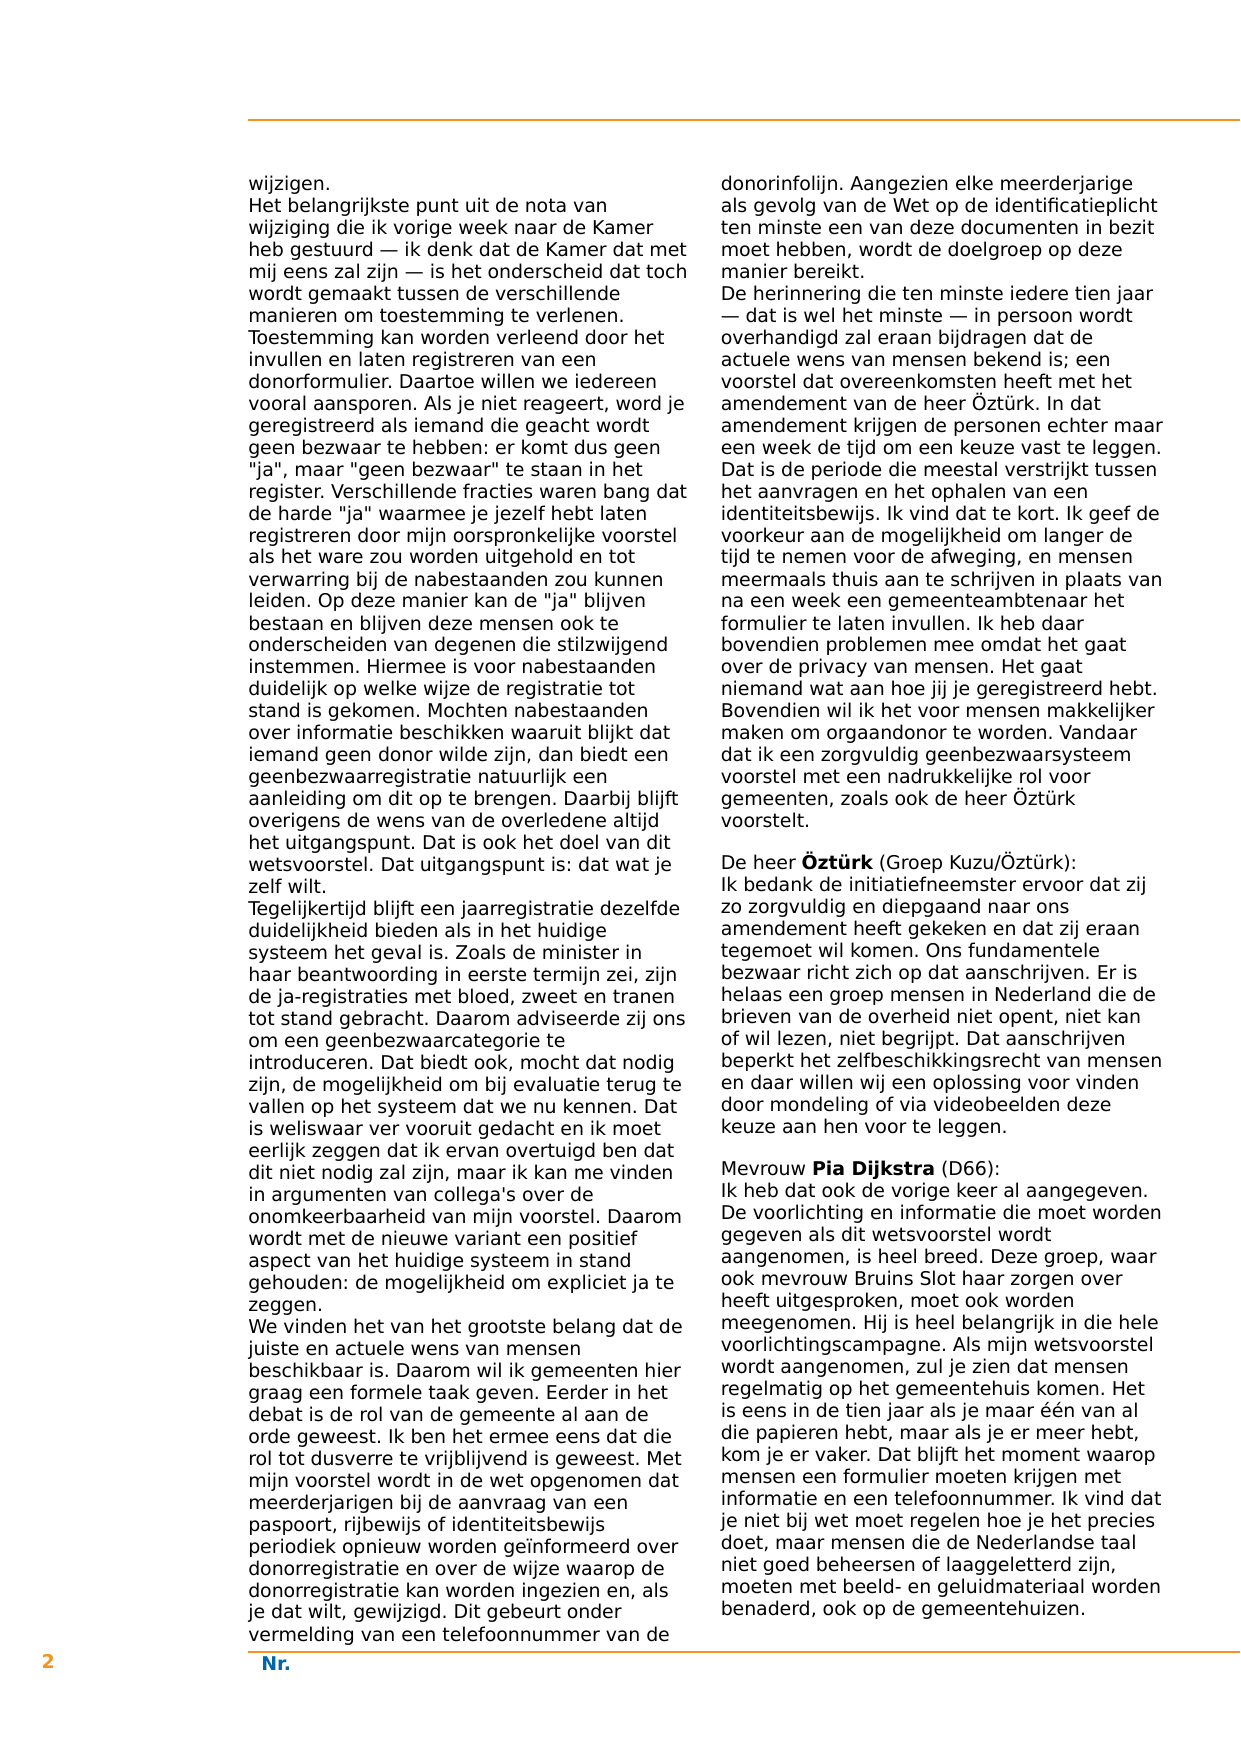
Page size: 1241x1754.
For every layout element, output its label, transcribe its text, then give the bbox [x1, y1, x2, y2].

text De heer Öztürk (Groep Kuzu/Öztürk): [721, 852, 1163, 874]
text Mevrouw Pia Dijkstra (D66): [721, 1158, 1163, 1180]
text We vinden het van het grootste belang dat de juiste en actuele wens van mensen beschikbaar is. Daarom wil ik gemeenten hier graag een formele taak geven. Eerder in het debat is de rol van de gemeente al aan de orde geweest. Ik ben het ermee eens dat die rol tot dusverre te vrijblijvend is geweest. Met mijn voorstel wordt in de wet opgenomen dat meerderjarigen bij de aanvraag van een paspoort, rijbewijs of identiteitsbewijs periodiek opnieuw worden geïnformeerd over donorregistratie en over de wijze waarop de donorregistratie kan worden ingezien en, als je dat wilt, gewijzigd. Dit gebeurt onder vermelding van een telefoonnummer van de [248, 1316, 691, 1645]
text Het belangrijkste punt uit de nota van wijziging die ik vorige week naar de Kamer heb gestuurd — ik denk dat de Kamer dat met mij eens zal zijn — is het onderscheid dat toch wordt gemaakt tussen de verschillende manieren om toestemming te verlenen. Toestemming kan worden verleend door het invullen en laten registreren van een donorformulier. Daartoe willen we iedereen vooral aansporen. Als je niet reageert, word je geregistreerd als iemand die geacht wordt geen bezwaar te hebben: er komt dus geen "ja", maar "geen bezwaar" te staan in het register. Verschillende fracties waren bang dat de harde "ja" waarmee je jezelf hebt laten registreren door mijn oorspronkelijke voorstel als het ware zou worden uitgehold en tot verwarring bij de nabestaanden zou kunnen leiden. Op deze manier kan de "ja" blijven bestaan en blijven deze mensen ook te onderscheiden van degenen die stilzwijgend instemmen. Hiermee is voor nabestaanden duidelijk op welke wijze de registratie tot stand is gekomen. Mochten nabestaanden over informatie beschikken waaruit blijkt dat iemand geen donor wilde zijn, dan biedt een geenbezwaarregistratie natuurlijk een aanleiding om dit op te brengen. Daarbij blijft overigens de wens van de overledene altijd het uitgangspunt. Dat is ook het doel van dit wetsvoorstel. Dat uitgangspunt is: dat wat je zelf wilt. [248, 195, 691, 898]
text Ik heb dat ook de vorige keer al aangegeven. De voorlichting en informatie die moet worden gegeven als dit wetsvoorstel wordt aangenomen, is heel breed. Deze groep, waar ook mevrouw Bruins Slot haar zorgen over heeft uitgesproken, moet ook worden meegenomen. Hij is heel belangrijk in die hele voorlichtingscampagne. Als mijn wetsvoorstel wordt aangenomen, zul je zien dat mensen regelmatig op het gemeentehuis komen. Het is eens in de tien jaar als je maar één van al die papieren hebt, maar als je er meer hebt, kom je er vaker. Dat blijft het moment waarop mensen een formulier moeten krijgen met informatie en een telefoonnummer. Ik vind dat je niet bij wet moet regelen hoe je het precies doet, maar mensen die de Nederlandse taal niet goed beheersen of laaggeletterd zijn, moeten met beeld- en geluidmateriaal worden benaderd, ook op de gemeentehuizen. [721, 1180, 1163, 1619]
text Ik bedank de initiatiefneemster ervoor dat zij zo zorgvuldig en diepgaand naar ons amendement heeft gekeken en dat zij eraan tegemoet wil komen. Ons fundamentele bezwaar richt zich op dat aanschrijven. Er is helaas een groep mensen in Nederland die de brieven van de overheid niet opent, niet kan of wil lezen, niet begrijpt. Dat aanschrijven beperkt het zelfbeschikkingsrecht van mensen en daar willen wij een oplossing voor vinden door mondeling of via videobeelden deze keuze aan hen voor te leggen. [721, 874, 1163, 1138]
text De herinnering die ten minste iedere tien jaar — dat is wel het minste — in persoon wordt overhandigd zal eraan bijdragen dat de actuele wens van mensen bekend is; een voorstel dat overeenkomsten heeft met het amendement van de heer Öztürk. In dat amendement krijgen de personen echter maar een week de tijd om een keuze vast te leggen. Dat is de periode die meestal verstrijkt tussen het aanvragen en het ophalen van een identiteitsbewijs. Ik vind dat te kort. Ik geef de voorkeur aan de mogelijkheid om langer de tijd te nemen voor de afweging, en mensen meermaals thuis aan te schrijven in plaats van na een week een gemeenteambtenaar het formulier te laten invullen. Ik heb daar bovendien problemen mee omdat het gaat over de privacy van mensen. Het gaat niemand wat aan hoe jij je geregistreerd hebt. Bovendien wil ik het voor mensen makkelijker maken om orgaandonor te worden. Vandaar dat ik een zorgvuldig geenbezwaarsysteem voorstel met een nadrukkelijke rol voor gemeenten, zoals ook de heer Öztürk voorstelt. [721, 283, 1163, 832]
text Tegelijkertijd blijft een jaarregistratie dezelfde duidelijkheid bieden als in het huidige systeem het geval is. Zoals de minister in haar beantwoording in eerste termijn zei, zijn de ja-registraties met bloed, zweet en tranen tot stand gebracht. Daarom adviseerde zij ons om een geenbezwaarcategorie te introduceren. Dat biedt ook, mocht dat nodig zijn, de mogelijkheid om bij evaluatie terug te vallen op het systeem dat we nu kennen. Dat is weliswaar ver vooruit gedacht en ik moet eerlijk zeggen dat ik ervan overtuigd ben dat dit niet nodig zal zijn, maar ik kan me vinden in argumenten van collega's over de onomkeerbaarheid van mijn voorstel. Daarom wordt met de nieuwe variant een positief aspect van het huidige systeem in stand gehouden: de mogelijkheid om expliciet ja te zeggen. [248, 898, 691, 1316]
text donorinfolijn. Aangezien elke meerderjarige als gevolg van de Wet op de identificatieplicht ten minste een van deze documenten in bezit moet hebben, wordt de doelgroep op deze manier bereikt. [721, 173, 1163, 283]
text wijzigen. [248, 173, 691, 195]
